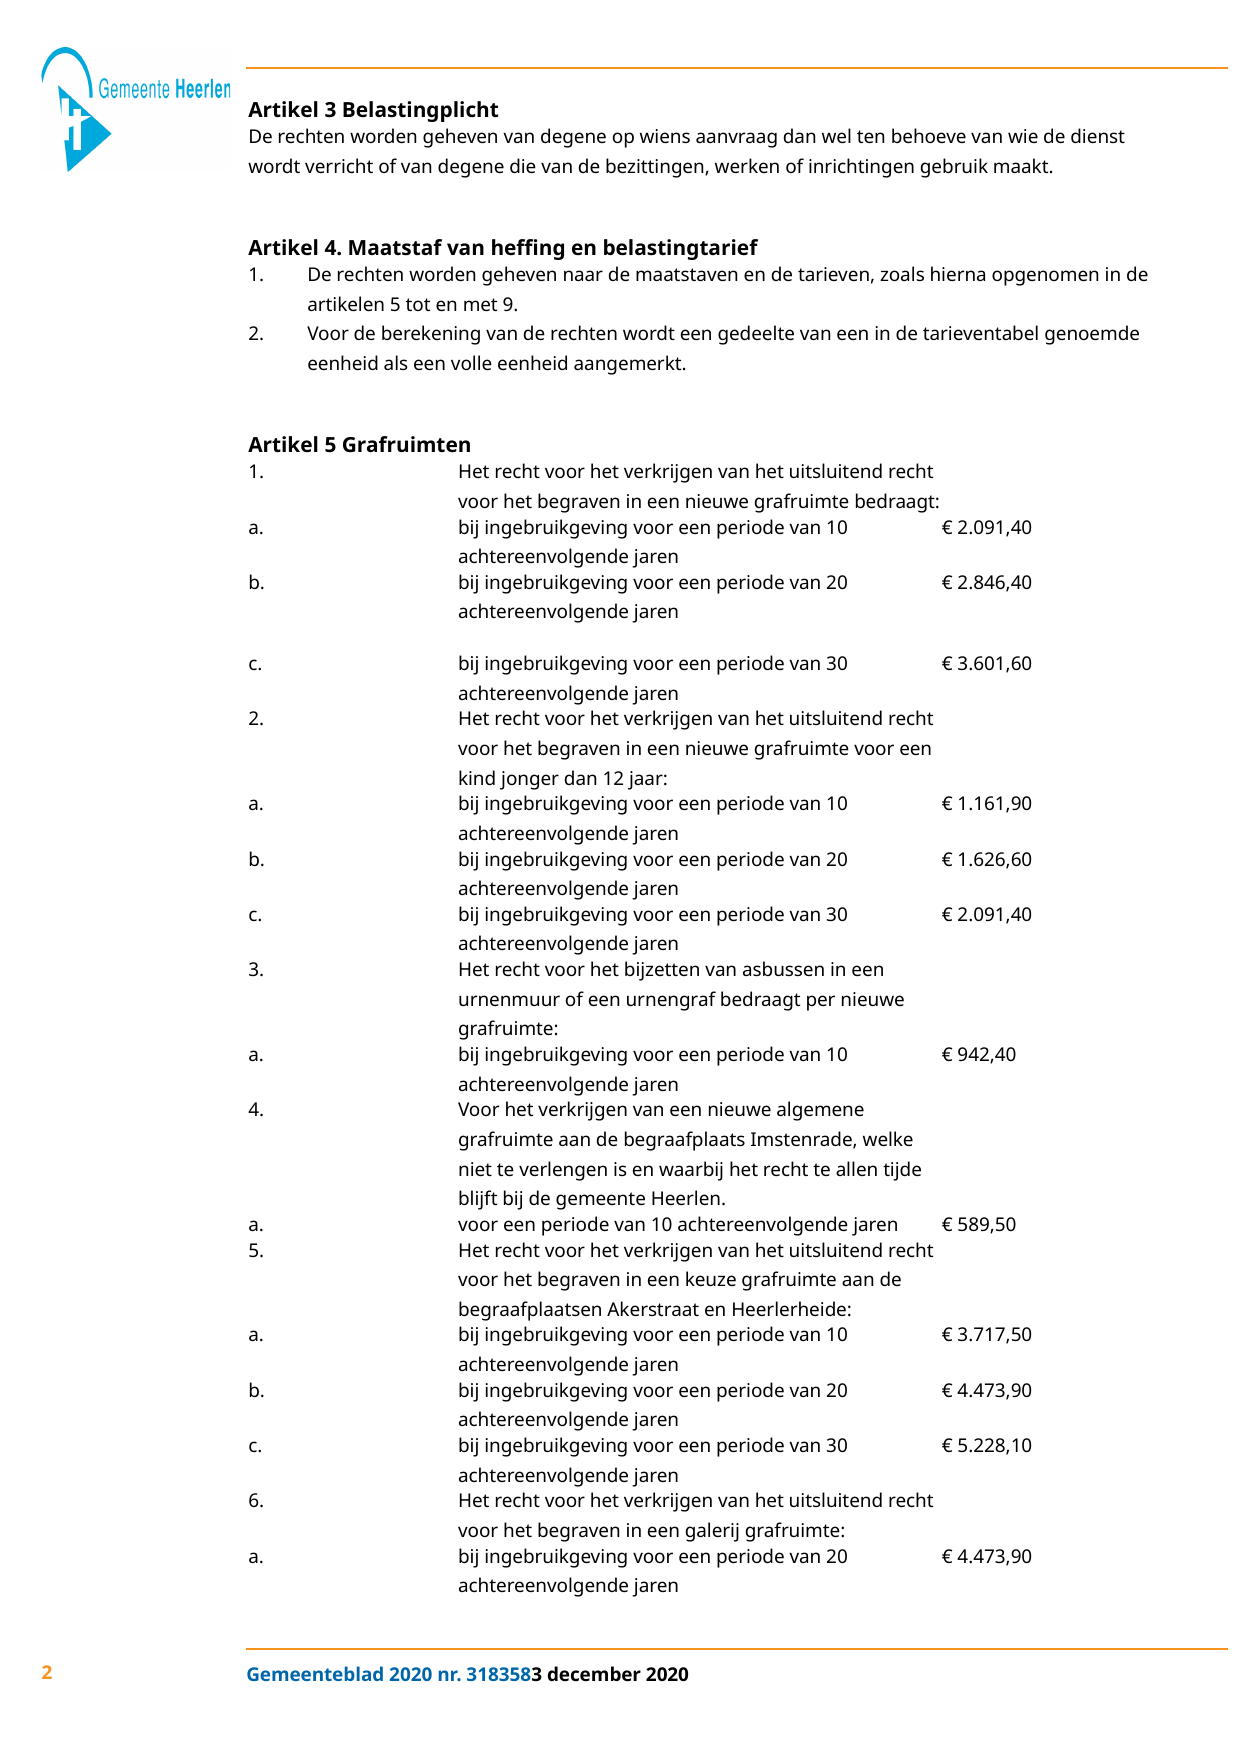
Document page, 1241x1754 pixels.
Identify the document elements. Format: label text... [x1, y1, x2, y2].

table_cell € 4.473,90 [942, 1543, 1152, 1598]
text Artikel 4. Maatstaf van heffing en belastingtarief [248, 233, 1152, 261]
table_cell Het recht voor het verkrijgen van het uitsluitend recht voor het begraven in een keuze grafruimte aan de begraafplaatsen Akerstraat en Heerlerheide: [458, 1237, 942, 1322]
table_cell bij ingebruikgeving voor een periode van 10 achtereenvolgende jaren [458, 790, 942, 846]
table_cell 2. [248, 706, 458, 790]
table_cell bij ingebruikgeving voor een periode van 10 achtereenvolgende jaren [458, 1041, 942, 1097]
table_cell € 2.846,40 [942, 569, 1152, 624]
table_cell bij ingebruikgeving voor een periode van 20 achtereenvolgende jaren [458, 1377, 942, 1432]
table_cell b. [248, 569, 458, 624]
table_cell b. [248, 846, 458, 901]
table_header Het recht voor het verkrijgen van het uitsluitend recht voor het begraven in een nieuwe grafruimte bedraagt: [458, 459, 942, 514]
table_cell € 942,40 [942, 1041, 1152, 1097]
table_cell bij ingebruikgeving voor een periode van 30 achtereenvolgende jaren [458, 650, 942, 706]
table_cell € 2.091,40 [942, 514, 1152, 569]
table_cell bij ingebruikgeving voor een periode van 20 achtereenvolgende jaren [458, 1543, 942, 1598]
table_cell b. [248, 1377, 458, 1432]
table_cell 4. [248, 1097, 458, 1211]
table_cell [942, 1237, 1152, 1322]
table_cell bij ingebruikgeving voor een periode van 20 achtereenvolgende jaren [458, 846, 942, 901]
table_cell € 1.626,60 [942, 846, 1152, 901]
table_cell c. [248, 901, 458, 956]
list De rechten worden geheven naar de maatstaven en de tarieven, zoals hierna opgenomen in de artikelen 5 tot en met 9. [248, 261, 1152, 317]
table_cell 3. [248, 956, 458, 1041]
table_cell € 3.717,50 [942, 1322, 1152, 1377]
text Artikel 3 Belastingplicht [248, 95, 1152, 123]
table_cell [942, 625, 1152, 650]
table_cell Voor het verkrijgen van een nieuwe algemene grafruimte aan de begraafplaats Imstenrade, welke niet te verlengen is en waarbij het recht te allen tijde blijft bij de gemeente Heerlen. [458, 1097, 942, 1211]
text Artikel 5 Grafruimten [248, 430, 1152, 458]
picture [41, 47, 59, 70]
table_cell a. [248, 1543, 458, 1598]
table_cell [942, 956, 1152, 1041]
picture [41, 47, 231, 172]
table_cell c. [248, 1432, 458, 1488]
table_cell a. [248, 1322, 458, 1377]
table_cell a. [248, 790, 458, 846]
table_cell Het recht voor het verkrijgen van het uitsluitend recht voor het begraven in een galerij grafruimte: [458, 1488, 942, 1543]
table_cell a. [248, 1041, 458, 1097]
table_cell € 1.161,90 [942, 790, 1152, 846]
table_header [942, 459, 1152, 514]
list Voor de berekening van de rechten wordt een gedeelte van een in de tarieventabel genoemde eenheid als een volle eenheid aangemerkt. [248, 320, 1152, 376]
table_cell bij ingebruikgeving voor een periode van 10 achtereenvolgende jaren [458, 514, 942, 569]
table_cell 6. [248, 1488, 458, 1543]
table_cell [458, 625, 942, 650]
table_cell [942, 1488, 1152, 1543]
table_cell bij ingebruikgeving voor een periode van 30 achtereenvolgende jaren [458, 901, 942, 956]
text De rechten worden geheven van degene op wiens aanvraag dan wel ten behoeve van wie de dienst wordt verricht of van degene die van de bezittingen, werken of inrichtingen gebruik maakt. [248, 123, 1152, 178]
table_cell € 589,50 [942, 1211, 1152, 1237]
table_cell bij ingebruikgeving voor een periode van 20 achtereenvolgende jaren [458, 569, 942, 624]
table_cell € 3.601,60 [942, 650, 1152, 706]
table_cell bij ingebruikgeving voor een periode van 30 achtereenvolgende jaren [458, 1432, 942, 1488]
table_cell € 2.091,40 [942, 901, 1152, 956]
table_cell [942, 1097, 1152, 1211]
table_cell bij ingebruikgeving voor een periode van 10 achtereenvolgende jaren [458, 1322, 942, 1377]
table_cell € 5.228,10 [942, 1432, 1152, 1488]
table_cell voor een periode van 10 achtereenvolgende jaren [458, 1211, 942, 1237]
table_cell 5. [248, 1237, 458, 1322]
table_cell € 4.473,90 [942, 1377, 1152, 1432]
table_cell [942, 706, 1152, 790]
table_cell Het recht voor het verkrijgen van het uitsluitend recht voor het begraven in een nieuwe grafruimte voor een kind jonger dan 12 jaar: [458, 706, 942, 790]
table_header 1. [248, 459, 458, 514]
table_cell c. [248, 650, 458, 706]
table_cell Het recht voor het bijzetten van asbussen in een urnenmuur of een urnengraf bedraagt per nieuwe grafruimte: [458, 956, 942, 1041]
table_cell [248, 625, 458, 650]
table_cell a. [248, 1211, 458, 1237]
table_cell a. [248, 514, 458, 569]
